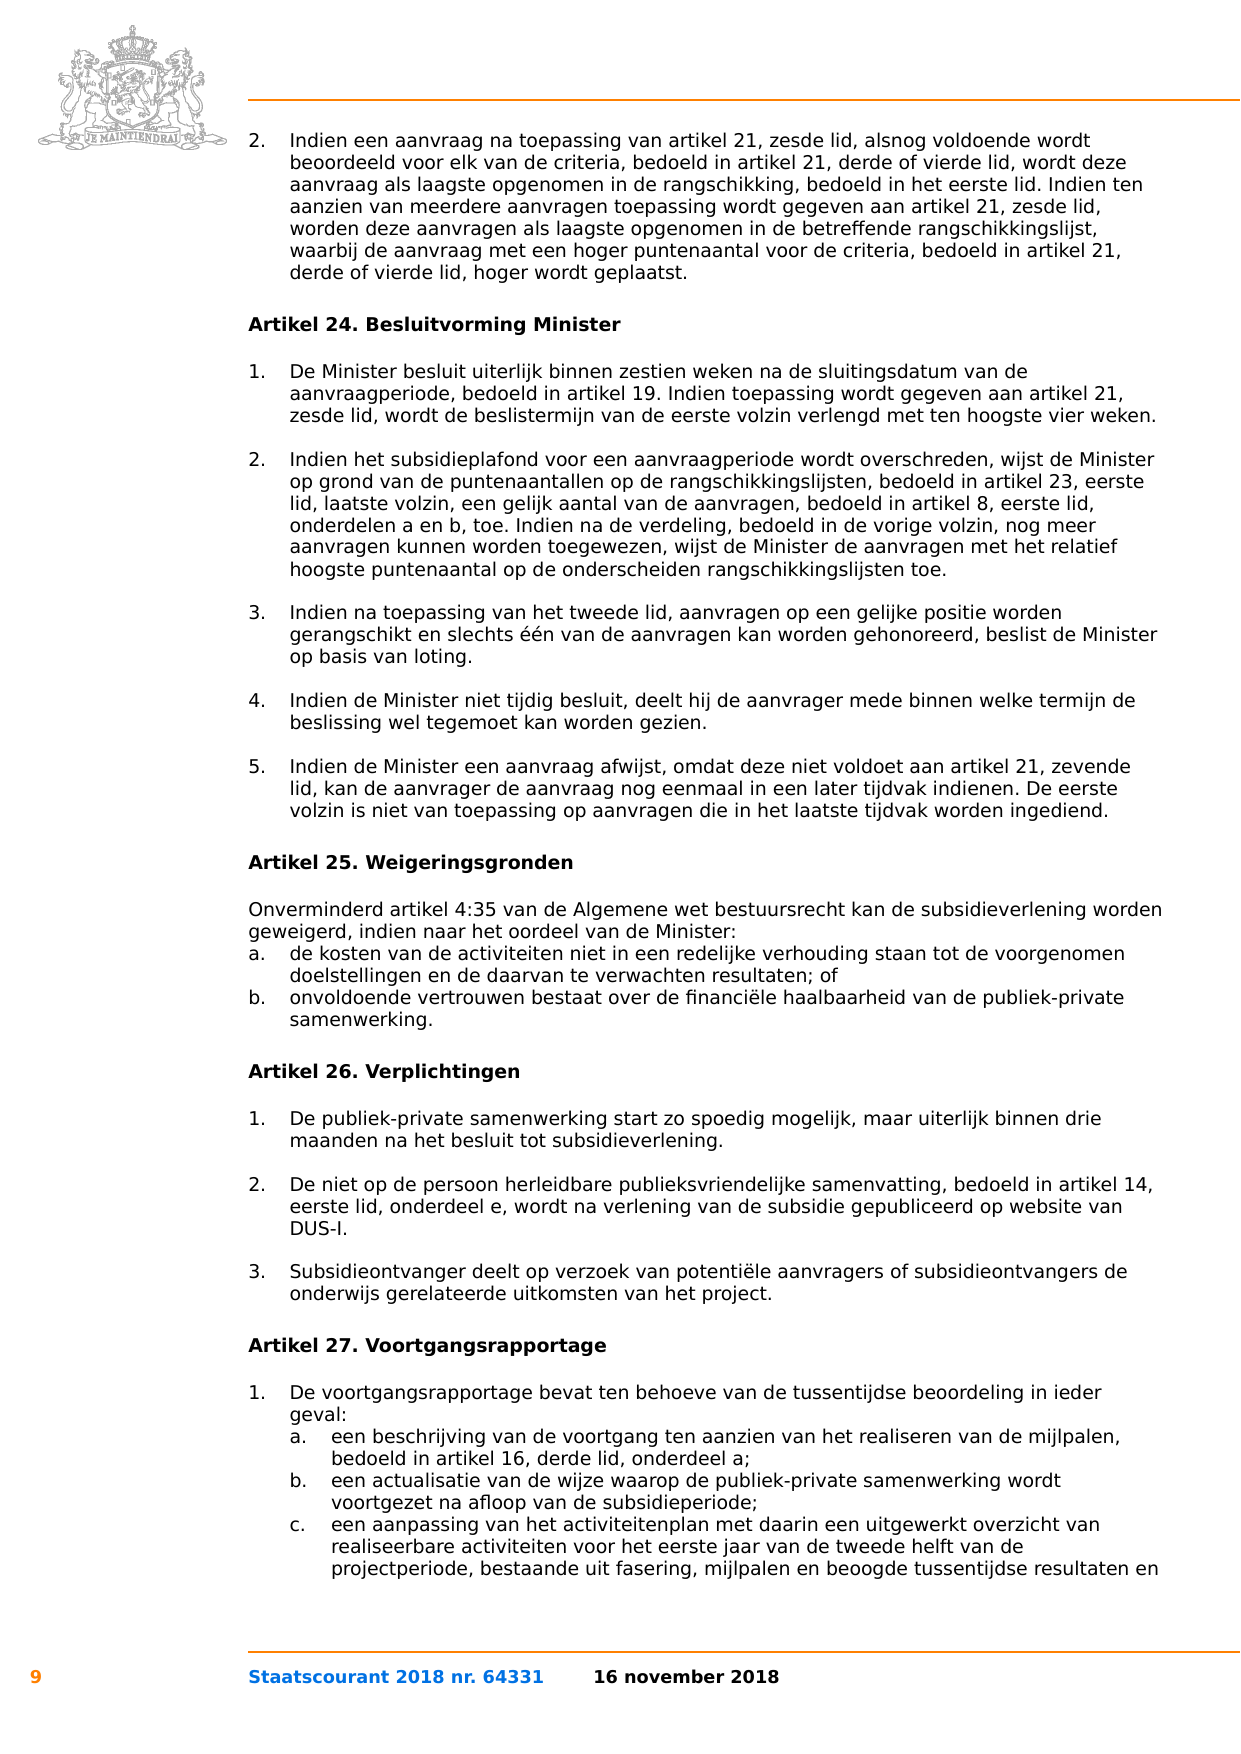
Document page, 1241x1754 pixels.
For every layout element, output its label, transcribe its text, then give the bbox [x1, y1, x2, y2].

text Onverminderd artikel 4:35 van de Algemene wet bestuursrecht kan de subsidieverlening worden geweigerd, indien naar het oordeel van de Minister: [248, 899, 1163, 943]
text 5. Indien de Minister een aanvraag afwijst, omdat deze niet voldoet aan artikel 21, zevende lid, kan de aanvrager de aanvraag nog eenmaal in een later tijdvak indienen. De eerste volzin is niet van toepassing op aanvragen die in het laatste tijdvak worden ingediend. [248, 756, 1163, 822]
text 2. Indien een aanvraag na toepassing van artikel 21, zesde lid, alsnog voldoende wordt beoordeeld voor elk van de criteria, bedoeld in artikel 21, derde of vierde lid, wordt deze aanvraag als laagste opgenomen in de rangschikking, bedoeld in het eerste lid. Indien ten aanzien van meerdere aanvragen toepassing wordt gegeven aan artikel 21, zesde lid, worden deze aanvragen als laagste opgenomen in de betreffende rangschikkingslijst, waarbij de aanvraag met een hoger puntenaantal voor de criteria, bedoeld in artikel 21, derde of vierde lid, hoger wordt geplaatst. [248, 130, 1163, 284]
subtitle Artikel 24. Besluitvorming Minister [248, 314, 1163, 336]
subtitle Artikel 27. Voortgangsrapportage [248, 1335, 1163, 1357]
text 2. Indien het subsidieplafond voor een aanvraagperiode wordt overschreden, wijst de Minister op grond van de puntenaantallen op de rangschikkingslijsten, bedoeld in artikel 23, eerste lid, laatste volzin, een gelijk aantal van de aanvragen, bedoeld in artikel 8, eerste lid, onderdelen a en b, toe. Indien na de verdeling, bedoeld in de vorige volzin, nog meer aanvragen kunnen worden toegewezen, wijst de Minister de aanvragen met het relatief hoogste puntenaantal op de onderscheiden rangschikkingslijsten toe. [248, 448, 1163, 580]
text c. een aanpassing van het activiteitenplan met daarin een uitgewerkt overzicht van realiseerbare activiteiten voor het eerste jaar van de tweede helft van de projectperiode, bestaande uit fasering, mijlpalen en beoogde tussentijdse resultaten en [289, 1514, 1163, 1580]
subtitle Artikel 26. Verplichtingen [248, 1061, 1163, 1083]
text a. een beschrijving van de voortgang ten aanzien van het realiseren van de mijlpalen, bedoeld in artikel 16, derde lid, onderdeel a; [289, 1426, 1163, 1470]
text 1. De publiek-private samenwerking start zo spoedig mogelijk, maar uiterlijk binnen drie maanden na het besluit tot subsidieverlening. [248, 1108, 1163, 1152]
text 4. Indien de Minister niet tijdig besluit, deelt hij de aanvrager mede binnen welke termijn de beslissing wel tegemoet kan worden gezien. [248, 690, 1163, 734]
text 1. De voortgangsrapportage bevat ten behoeve van de tussentijdse beoordeling in ieder geval: [248, 1382, 1163, 1426]
text 1. De Minister besluit uiterlijk binnen zestien weken na de sluitingsdatum van de aanvraagperiode, bedoeld in artikel 19. Indien toepassing wordt gegeven aan artikel 21, zesde lid, wordt de beslistermijn van de eerste volzin verlengd met ten hoogste vier weken. [248, 361, 1163, 427]
text 3. Indien na toepassing van het tweede lid, aanvragen op een gelijke positie worden gerangschikt en slechts één van de aanvragen kan worden gehonoreerd, beslist de Minister op basis van loting. [248, 602, 1163, 668]
picture [38, 25, 227, 150]
text 2. De niet op de persoon herleidbare publieksvriendelijke samenvatting, bedoeld in artikel 14, eerste lid, onderdeel e, wordt na verlening van de subsidie gepubliceerd op website van DUS-I. [248, 1173, 1163, 1239]
text 3. Subsidieontvanger deelt op verzoek van potentiële aanvragers of subsidieontvangers de onderwijs gerelateerde uitkomsten van het project. [248, 1261, 1163, 1305]
text b. een actualisatie van de wijze waarop de publiek-private samenwerking wordt voortgezet na afloop van de subsidieperiode; [289, 1470, 1163, 1514]
text a. de kosten van de activiteiten niet in een redelijke verhouding staan tot de voorgenomen doelstellingen en de daarvan te verwachten resultaten; of [248, 943, 1163, 987]
text b. onvoldoende vertrouwen bestaat over de financiële haalbaarheid van de publiek-private samenwerking. [248, 987, 1163, 1031]
subtitle Artikel 25. Weigeringsgronden [248, 852, 1163, 874]
